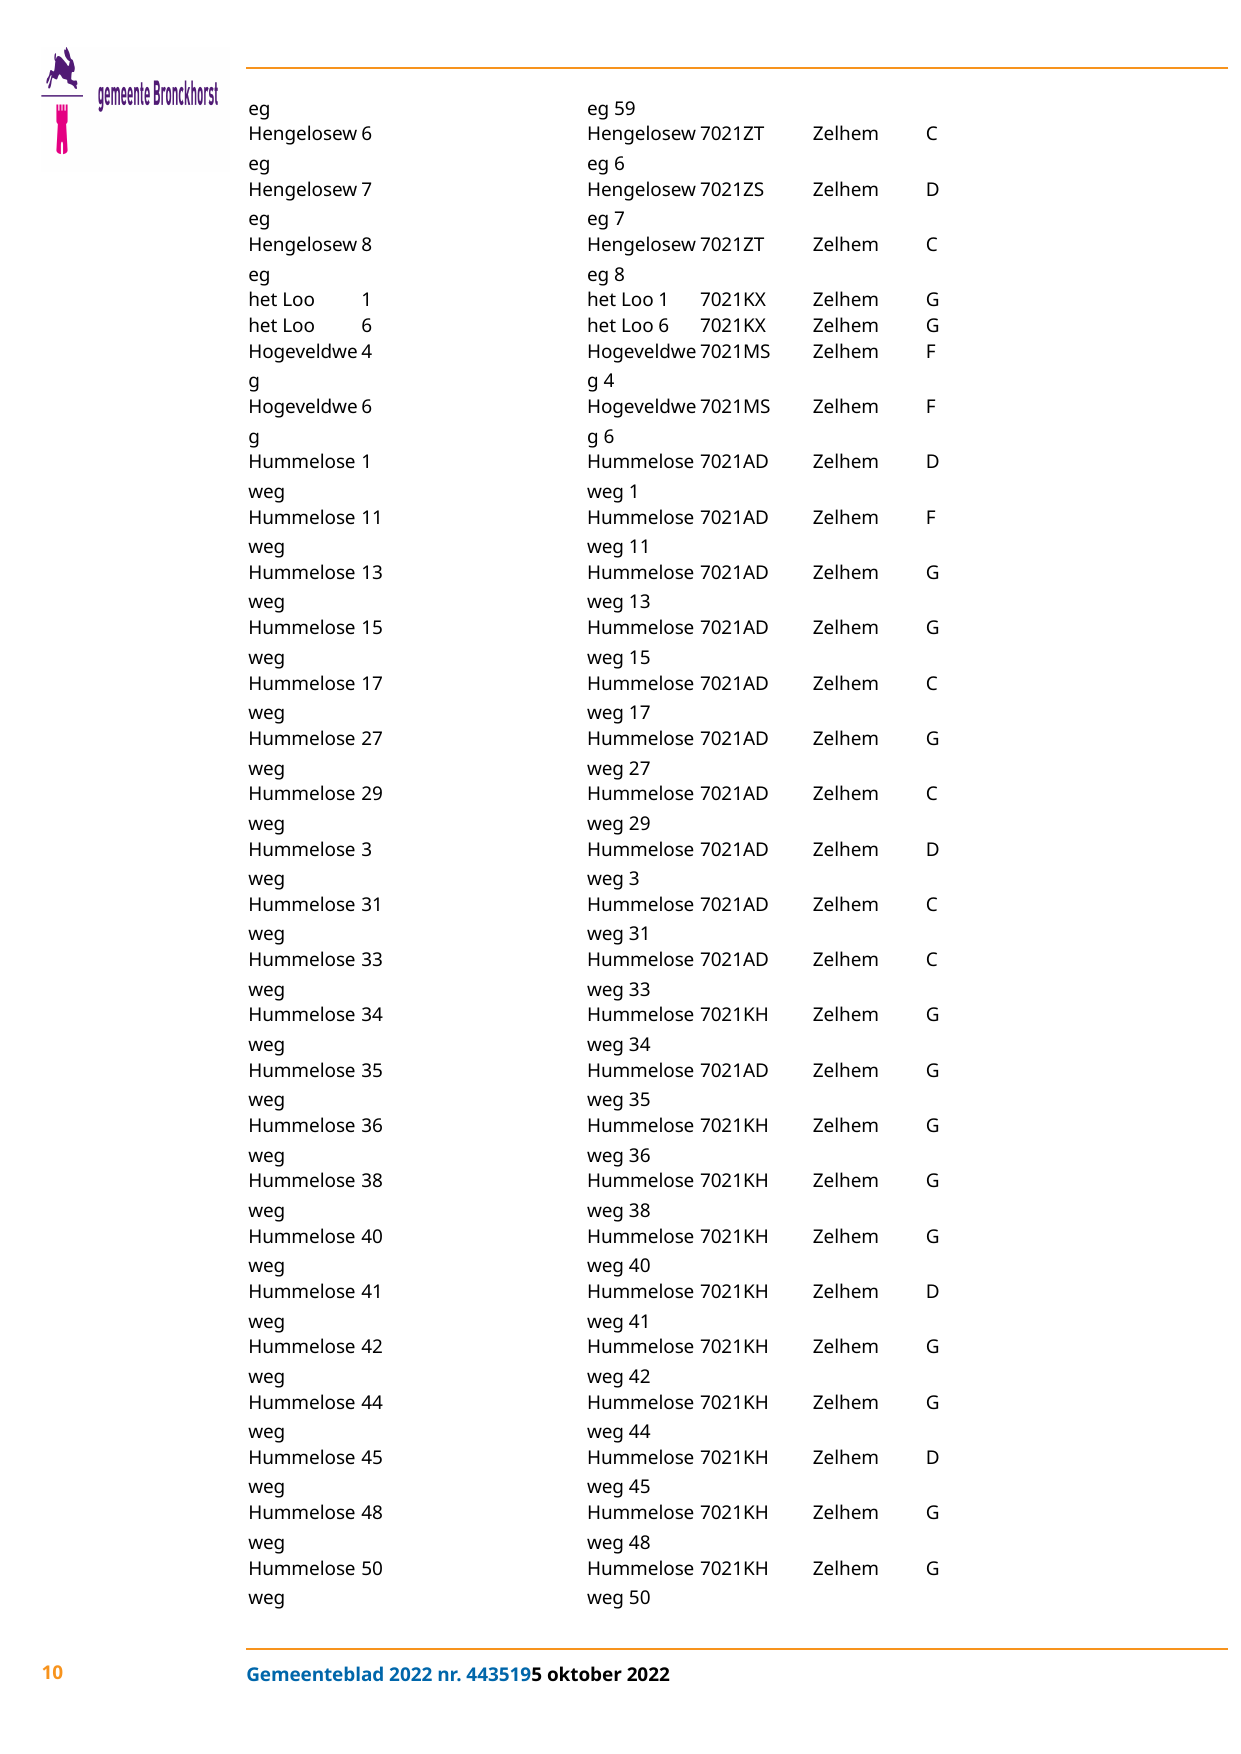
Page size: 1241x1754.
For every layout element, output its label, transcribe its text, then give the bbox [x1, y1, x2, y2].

table_cell [1039, 836, 1152, 891]
table_cell 7021AD [700, 725, 813, 780]
table_cell eg 59 [587, 95, 700, 121]
table_cell [1039, 1444, 1152, 1499]
table_cell 7021KH [700, 1555, 813, 1610]
table_cell G [926, 1112, 1038, 1168]
table_cell F [926, 504, 1038, 559]
table_cell Hummeloseweg [248, 504, 361, 559]
table_cell 7021KH [700, 1112, 813, 1168]
table_cell Zelhem [813, 615, 926, 670]
table_cell [1039, 780, 1152, 836]
table_cell 44 [361, 1389, 474, 1444]
table_cell G [926, 1334, 1038, 1389]
table_cell het Loo [248, 312, 361, 338]
table_cell G [926, 725, 1038, 780]
table_cell 42 [361, 1334, 474, 1389]
table_cell Zelhem [813, 670, 926, 725]
table_cell Zelhem [813, 1057, 926, 1112]
table_cell [700, 95, 813, 121]
table_cell [1039, 1278, 1152, 1333]
table_cell Hengeloseweg [248, 176, 361, 231]
table_cell [1039, 504, 1152, 559]
table_cell [474, 1223, 587, 1278]
table_cell [474, 393, 587, 448]
table_cell 7021KX [700, 312, 813, 338]
table_cell Zelhem [813, 1002, 926, 1057]
table_cell 7021AD [700, 836, 813, 891]
table_cell 7021MS [700, 338, 813, 393]
table_cell 29 [361, 780, 474, 836]
table_cell Hummeloseweg [248, 559, 361, 614]
table_cell G [926, 1223, 1038, 1278]
table_cell 4 [361, 338, 474, 393]
table_cell G [926, 1500, 1038, 1555]
table_cell 7021ZS [700, 176, 813, 231]
table_cell Hummeloseweg 45 [587, 1444, 700, 1499]
table_cell 15 [361, 615, 474, 670]
table_cell 13 [361, 559, 474, 614]
table_cell Hummeloseweg 35 [587, 1057, 700, 1112]
table_cell 7021AD [700, 449, 813, 504]
table_cell 7021KH [700, 1334, 813, 1389]
table_cell [1039, 393, 1152, 448]
table_cell Zelhem [813, 504, 926, 559]
table_cell 7021AD [700, 615, 813, 670]
table_cell Hummeloseweg 11 [587, 504, 700, 559]
table_cell 8 [361, 231, 474, 286]
table_cell Hogeveldweg 6 [587, 393, 700, 448]
table_cell Zelhem [813, 946, 926, 1002]
table_cell Zelhem [813, 121, 926, 176]
table_cell 7021ZT [700, 121, 813, 176]
table_cell [1039, 1057, 1152, 1112]
table_cell Zelhem [813, 1500, 926, 1555]
table_cell [474, 615, 587, 670]
table_cell Zelhem [813, 1334, 926, 1389]
table_cell [474, 1389, 587, 1444]
table_cell Hummeloseweg [248, 836, 361, 891]
table_cell 7021KX [700, 286, 813, 312]
table_cell C [926, 891, 1038, 946]
table_cell [474, 559, 587, 614]
table_cell [1039, 1389, 1152, 1444]
table_cell Zelhem [813, 836, 926, 891]
table_cell [926, 95, 1038, 121]
table_cell Hummeloseweg 13 [587, 559, 700, 614]
table_cell [474, 1278, 587, 1333]
table_cell Zelhem [813, 1112, 926, 1168]
table_cell G [926, 1555, 1038, 1610]
table_cell het Loo 1 [587, 286, 700, 312]
table_cell [1039, 1334, 1152, 1389]
table_cell [474, 95, 587, 121]
table_cell Zelhem [813, 176, 926, 231]
table_cell [474, 1057, 587, 1112]
table_cell [474, 1444, 587, 1499]
table_cell Hengeloseweg 8 [587, 231, 700, 286]
table_cell Hummeloseweg 1 [587, 449, 700, 504]
table_cell G [926, 1057, 1038, 1112]
table_cell 6 [361, 312, 474, 338]
table_cell 7021AD [700, 780, 813, 836]
table_cell Zelhem [813, 393, 926, 448]
table_cell Zelhem [813, 1389, 926, 1444]
table_cell [474, 1168, 587, 1223]
table_cell D [926, 1278, 1038, 1333]
table_cell 45 [361, 1444, 474, 1499]
table_cell Hummeloseweg [248, 1002, 361, 1057]
table_cell Zelhem [813, 891, 926, 946]
table_cell Hogeveldweg 4 [587, 338, 700, 393]
table_cell 7021AD [700, 670, 813, 725]
table_cell D [926, 836, 1038, 891]
table_cell Hummeloseweg 44 [587, 1389, 700, 1444]
table_cell [474, 1334, 587, 1389]
table_cell eg [248, 95, 361, 121]
table_cell 7021KH [700, 1389, 813, 1444]
table_cell 38 [361, 1168, 474, 1223]
table_cell Zelhem [813, 1223, 926, 1278]
table_cell [474, 286, 587, 312]
table_cell het Loo 6 [587, 312, 700, 338]
table_cell [361, 95, 474, 121]
table_cell 35 [361, 1057, 474, 1112]
table_cell 7021AD [700, 504, 813, 559]
table_cell Hengeloseweg 6 [587, 121, 700, 176]
table_cell Hummeloseweg 29 [587, 780, 700, 836]
table_cell [474, 121, 587, 176]
table_cell 7021AD [700, 559, 813, 614]
table_cell [1039, 891, 1152, 946]
table_cell Hummeloseweg [248, 1334, 361, 1389]
table_cell Hummeloseweg 50 [587, 1555, 700, 1610]
table_cell het Loo [248, 286, 361, 312]
table_cell 17 [361, 670, 474, 725]
table_cell Hummeloseweg 15 [587, 615, 700, 670]
table_cell Hummeloseweg [248, 1057, 361, 1112]
table_cell C [926, 780, 1038, 836]
table_cell Zelhem [813, 449, 926, 504]
table_cell C [926, 946, 1038, 1002]
table_cell 1 [361, 449, 474, 504]
table_cell 7021KH [700, 1444, 813, 1499]
table_cell [474, 231, 587, 286]
table_cell 6 [361, 393, 474, 448]
table_cell C [926, 121, 1038, 176]
table_cell [1039, 1223, 1152, 1278]
table_cell [474, 338, 587, 393]
table_cell Hummeloseweg [248, 1112, 361, 1168]
table_cell Zelhem [813, 1168, 926, 1223]
table_cell Hummeloseweg 41 [587, 1278, 700, 1333]
table_cell 7021KH [700, 1278, 813, 1333]
table_cell [474, 836, 587, 891]
table_cell Hummeloseweg 36 [587, 1112, 700, 1168]
table_cell [1039, 312, 1152, 338]
table_cell G [926, 1002, 1038, 1057]
table_cell Hummeloseweg 34 [587, 1002, 700, 1057]
table_cell 3 [361, 836, 474, 891]
table_cell 27 [361, 725, 474, 780]
table_cell Hummeloseweg [248, 615, 361, 670]
table_cell [474, 504, 587, 559]
table_cell Hummeloseweg 33 [587, 946, 700, 1002]
table_cell 7021AD [700, 891, 813, 946]
table_cell 41 [361, 1278, 474, 1333]
table_cell G [926, 559, 1038, 614]
table_cell [474, 1002, 587, 1057]
table_cell [1039, 1500, 1152, 1555]
table_cell 6 [361, 121, 474, 176]
table_cell Hummeloseweg 3 [587, 836, 700, 891]
table_cell [1039, 670, 1152, 725]
table_cell Hummeloseweg [248, 449, 361, 504]
table_cell 7021KH [700, 1002, 813, 1057]
table_cell 7021ZT [700, 231, 813, 286]
table_cell D [926, 176, 1038, 231]
table_cell Zelhem [813, 1278, 926, 1333]
table_cell [474, 176, 587, 231]
table_cell [1039, 1112, 1152, 1168]
table_cell Zelhem [813, 1555, 926, 1610]
table_cell [1039, 176, 1152, 231]
table_cell [474, 670, 587, 725]
table_cell [474, 780, 587, 836]
table_cell 33 [361, 946, 474, 1002]
table_cell Hummeloseweg 48 [587, 1500, 700, 1555]
table_cell F [926, 393, 1038, 448]
table_cell Hummeloseweg 38 [587, 1168, 700, 1223]
table_cell Hummeloseweg 17 [587, 670, 700, 725]
table_cell Hummeloseweg [248, 725, 361, 780]
table_cell [474, 449, 587, 504]
table_cell 7021KH [700, 1500, 813, 1555]
table_cell 7021MS [700, 393, 813, 448]
table_cell [1039, 231, 1152, 286]
table_cell Zelhem [813, 780, 926, 836]
table_cell 31 [361, 891, 474, 946]
table_cell Hengeloseweg 7 [587, 176, 700, 231]
table_cell Hummeloseweg [248, 1389, 361, 1444]
table_cell G [926, 1389, 1038, 1444]
table_cell F [926, 338, 1038, 393]
table_cell [1039, 286, 1152, 312]
table_cell Zelhem [813, 312, 926, 338]
table_cell Hummeloseweg 31 [587, 891, 700, 946]
table_cell Hummeloseweg 40 [587, 1223, 700, 1278]
table_cell 7021AD [700, 946, 813, 1002]
table_cell 11 [361, 504, 474, 559]
table_cell 48 [361, 1500, 474, 1555]
table_cell Hummeloseweg [248, 946, 361, 1002]
table_cell D [926, 1444, 1038, 1499]
table_cell D [926, 449, 1038, 504]
table_cell [474, 1555, 587, 1610]
table_cell Hummeloseweg [248, 1500, 361, 1555]
table_cell [474, 946, 587, 1002]
table_cell Hummeloseweg 27 [587, 725, 700, 780]
table_cell Hummeloseweg [248, 1223, 361, 1278]
table_cell Zelhem [813, 338, 926, 393]
table_cell [1039, 1555, 1152, 1610]
table_cell Hummeloseweg 42 [587, 1334, 700, 1389]
table_cell [1039, 725, 1152, 780]
table_cell Hummeloseweg [248, 1168, 361, 1223]
table_cell 7 [361, 176, 474, 231]
table_cell [474, 891, 587, 946]
table_cell [1039, 946, 1152, 1002]
table_cell [1039, 1002, 1152, 1057]
table_cell 40 [361, 1223, 474, 1278]
table_cell C [926, 670, 1038, 725]
table_cell [474, 312, 587, 338]
table_cell [1039, 121, 1152, 176]
table_cell [813, 95, 926, 121]
table_cell Zelhem [813, 1444, 926, 1499]
table_cell 50 [361, 1555, 474, 1610]
table_cell 7021AD [700, 1057, 813, 1112]
table_cell [1039, 1168, 1152, 1223]
table_cell Hummeloseweg [248, 1444, 361, 1499]
table_cell Zelhem [813, 286, 926, 312]
table_cell G [926, 1168, 1038, 1223]
table_cell G [926, 312, 1038, 338]
table_cell Hogeveldweg [248, 338, 361, 393]
table_cell Zelhem [813, 231, 926, 286]
table_cell C [926, 231, 1038, 286]
table_cell Hummeloseweg [248, 780, 361, 836]
table_cell [474, 1112, 587, 1168]
table_cell 36 [361, 1112, 474, 1168]
table_cell [1039, 615, 1152, 670]
table_cell [474, 725, 587, 780]
table_cell Hummeloseweg [248, 1555, 361, 1610]
table_cell [1039, 95, 1152, 121]
table_cell Hummeloseweg [248, 670, 361, 725]
table_cell Zelhem [813, 559, 926, 614]
table_cell 7021KH [700, 1168, 813, 1223]
table_cell [1039, 559, 1152, 614]
table_cell Hengeloseweg [248, 231, 361, 286]
table_cell 34 [361, 1002, 474, 1057]
table_cell [1039, 338, 1152, 393]
table_cell Hogeveldweg [248, 393, 361, 448]
table_cell [474, 1500, 587, 1555]
table_cell Zelhem [813, 725, 926, 780]
table_cell G [926, 286, 1038, 312]
table_cell G [926, 615, 1038, 670]
table_cell Hummeloseweg [248, 1278, 361, 1333]
table_cell [1039, 449, 1152, 504]
picture [41, 47, 231, 172]
table_cell 7021KH [700, 1223, 813, 1278]
table_cell Hummeloseweg [248, 891, 361, 946]
table_cell Hengeloseweg [248, 121, 361, 176]
table_cell 1 [361, 286, 474, 312]
